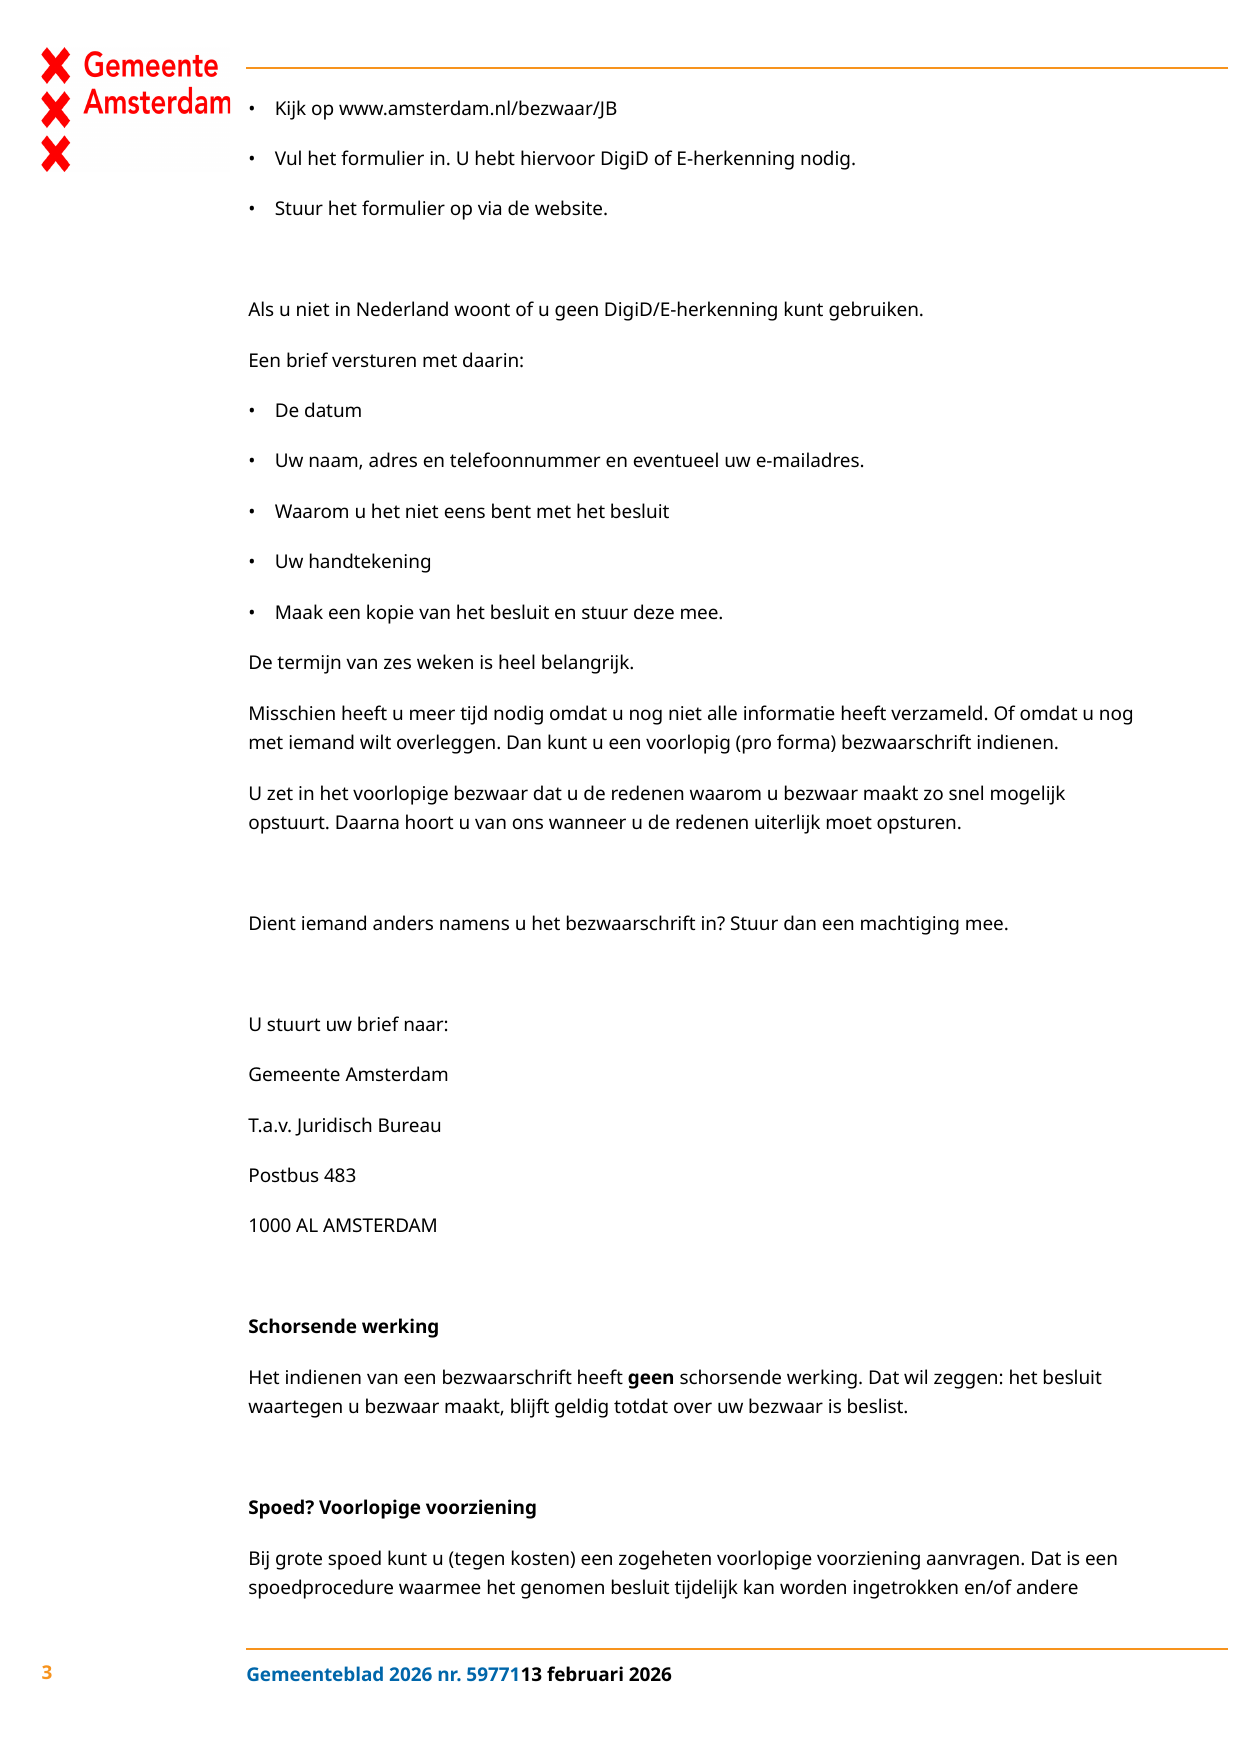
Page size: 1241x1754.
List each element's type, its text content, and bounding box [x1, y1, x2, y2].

text • Vul het formulier in. U hebt hiervoor DigiD of E-herkenning nodig. [248, 145, 1152, 171]
text • Uw handtekening [248, 548, 1152, 574]
text 1000 AL AMSTERDAM [248, 1213, 1152, 1238]
text Spoed? Voorlopige voorziening [248, 1494, 1152, 1520]
text • Uw naam, adres en telefoonnummer en eventueel uw e-mailadres. [248, 448, 1152, 473]
text Het indienen van een bezwaarschrift heeft geen schorsende werking. Dat wil zeggen: het besluit waartegen u bezwaar maakt, blijft geldig totdat over uw bezwaar is beslist. [248, 1364, 1152, 1419]
text • Waarom u het niet eens bent met het besluit [248, 498, 1152, 524]
picture [41, 47, 231, 172]
text • Kijk op www.amsterdam.nl/bezwaar/JB [248, 95, 1152, 121]
text Dient iemand anders namens u het bezwaarschrift in? Stuur dan een machtiging mee. [248, 910, 1152, 936]
text • Maak een kopie van het besluit en stuur deze mee. [248, 599, 1152, 625]
text Als u niet in Nederland woont of u geen DigiD/E-herkenning kunt gebruiken. [248, 296, 1152, 322]
text U zet in het voorlopige bezwaar dat u de redenen waarom u bezwaar maakt zo snel mogelijk opstuurt. Daarna hoort u van ons wanneer u de redenen uiterlijk moet opsturen. [248, 780, 1152, 835]
text Gemeente Amsterdam [248, 1061, 1152, 1087]
text Een brief versturen met daarin: [248, 347, 1152, 373]
text • De datum [248, 397, 1152, 423]
text Bij grote spoed kunt u (tegen kosten) een zogeheten voorlopige voorziening aanvragen. Dat is een spoedprocedure waarmee het genomen besluit tijdelijk kan worden ingetrokken en/of andere [248, 1545, 1152, 1600]
text T.a.v. Juridisch Bureau [248, 1112, 1152, 1138]
text Postbus 483 [248, 1162, 1152, 1188]
text Schorsende werking [248, 1313, 1152, 1339]
text De termijn van zes weken is heel belangrijk. [248, 649, 1152, 675]
text U stuurt uw brief naar: [248, 1011, 1152, 1037]
text • Stuur het formulier op via de website. [248, 196, 1152, 221]
text Misschien heeft u meer tijd nodig omdat u nog niet alle informatie heeft verzameld. Of omdat u nog met iemand wilt overleggen. Dan kunt u een voorlopig (pro forma) bezwaarschrift indienen. [248, 700, 1152, 755]
